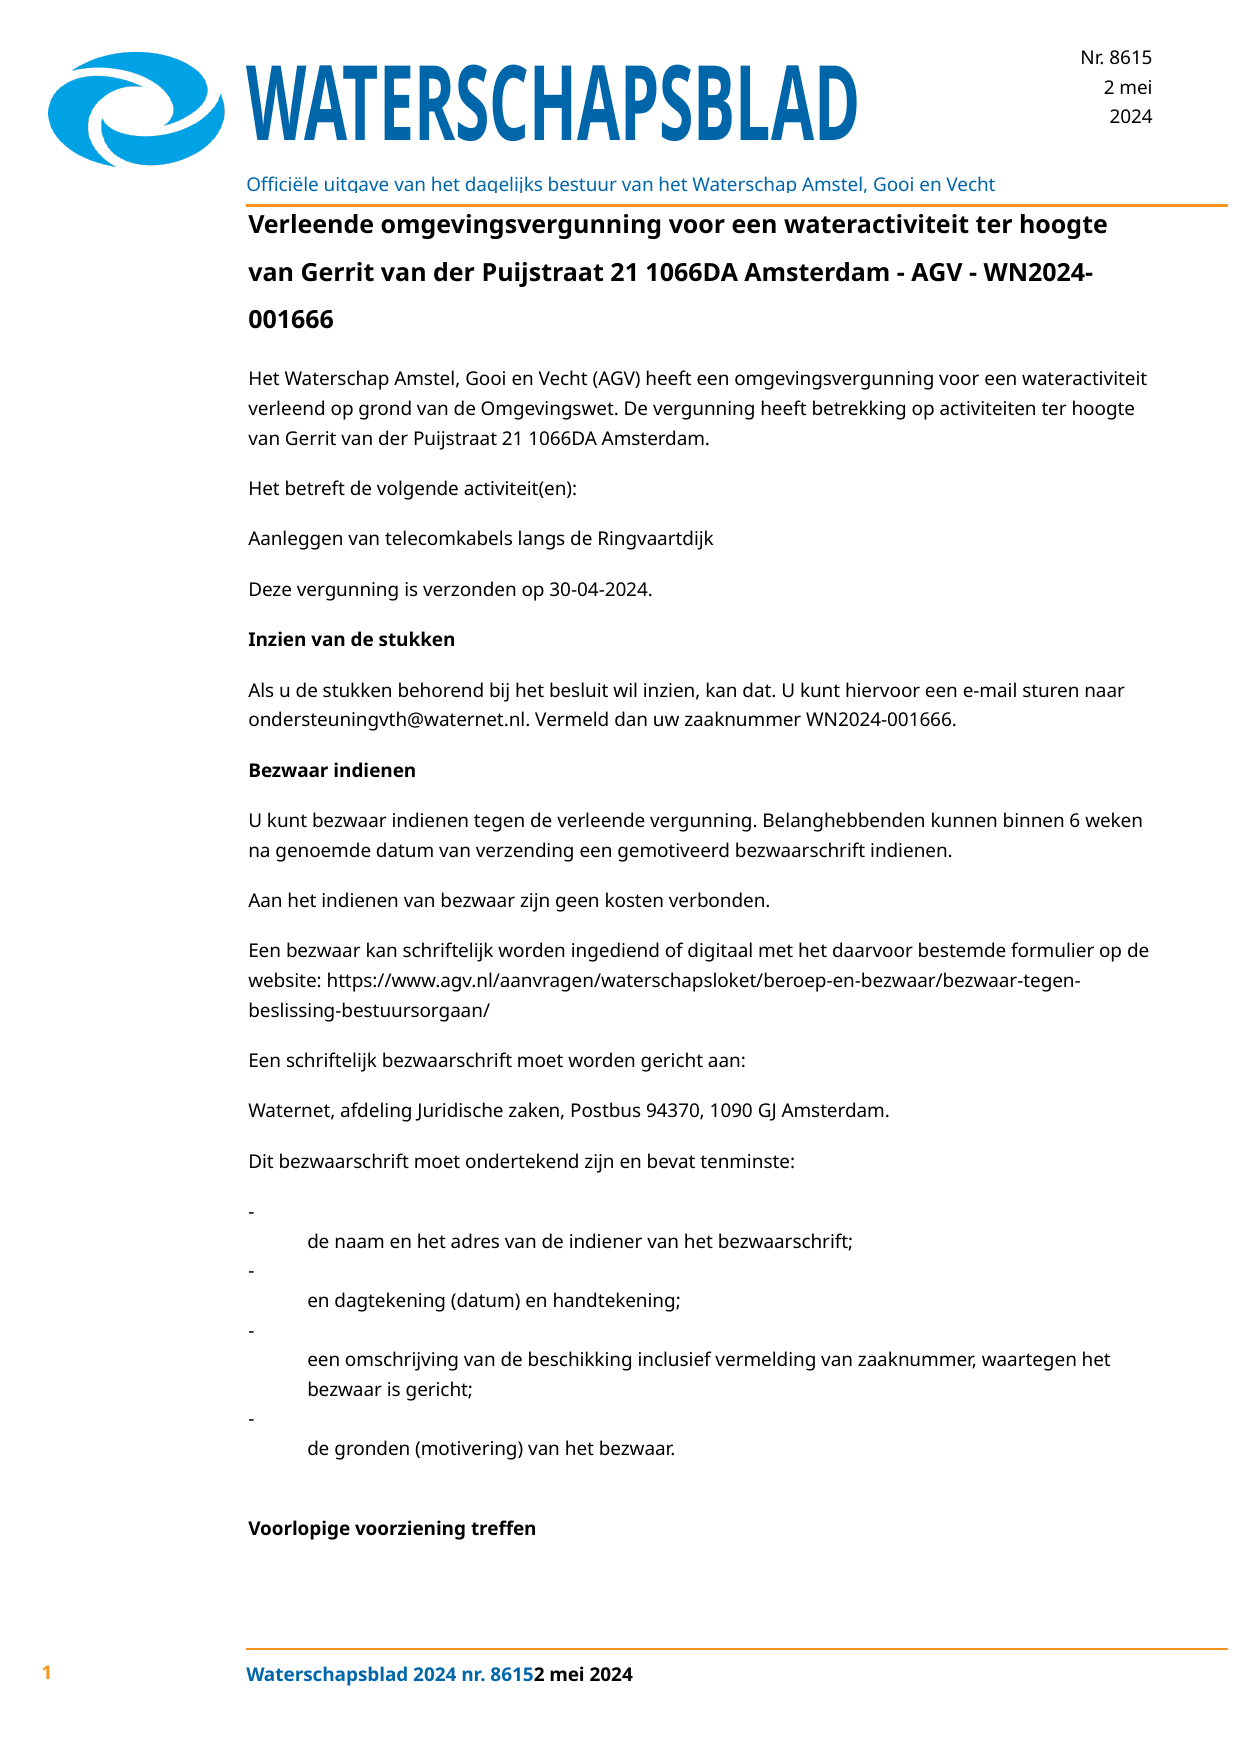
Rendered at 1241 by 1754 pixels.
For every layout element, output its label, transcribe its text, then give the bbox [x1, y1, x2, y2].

text Een bezwaar kan schriftelijk worden ingediend of digitaal met het daarvoor bestemde formulier op de website: https://www.agv.nl/aanvragen/waterschapsloket/beroep-en-bezwaar/bezwaar-tegen-beslissing-bestuursorgaan/ [248, 938, 1152, 1022]
text Deze vergunning is verzonden op 30-04-2024. [248, 576, 1152, 602]
text Dit bezwaarschrift moet ondertekend zijn en bevat tenminste: [248, 1148, 1152, 1174]
text Het Waterschap Amstel, Gooi en Vecht (AGV) heeft een omgevingsvergunning voor een wateractiviteit verleend op grond van de Omgevingswet. De vergunning heeft betrekking op activiteiten ter hoogte van Gerrit van der Puijstraat 21 1066DA Amsterdam. [248, 366, 1152, 450]
text Het betreft de volgende activiteit(en): [248, 475, 1152, 501]
text Voorlopige voorziening treffen [248, 1515, 1152, 1541]
list een omschrijving van de beschikking inclusief vermelding van zaaknummer, waartegen het bezwaar is gericht; [248, 1346, 1152, 1402]
list de gronden (motivering) van het bezwaar. [248, 1435, 1152, 1461]
picture [41, 47, 231, 172]
text Aan het indienen van bezwaar zijn geen kosten verbonden. [248, 887, 1152, 913]
text Waternet, afdeling Juridische zaken, Postbus 94370, 1090 GJ Amsterdam. [248, 1098, 1152, 1123]
text U kunt bezwaar indienen tegen de verleende vergunning. Belanghebbenden kunnen binnen 6 weken na genoemde datum van verzending een gemotiveerd bezwaarschrift indienen. [248, 807, 1152, 862]
list de naam en het adres van de indiener van het bezwaarschrift; [248, 1228, 1152, 1254]
text Bezwaar indienen [248, 757, 1152, 782]
text Verleende omgevingsvergunning voor een wateractiviteit ter hoogte van Gerrit van der Puijstraat 21 1066DA Amsterdam - AGV - WN2024-001666 [248, 207, 1152, 336]
text Een schriftelijk bezwaarschrift moet worden gericht aan: [248, 1047, 1152, 1073]
text Als u de stukken behorend bij het besluit wil inzien, kan dat. U kunt hiervoor een e-mail sturen naar ondersteuningvth@waternet.nl. Vermeld dan uw zaaknummer WN2024-001666. [248, 677, 1152, 732]
list en dagtekening (datum) en handtekening; [248, 1287, 1152, 1313]
text Inzien van de stukken [248, 626, 1152, 652]
text Aanleggen van telecomkabels langs de Ringvaartdijk [248, 526, 1152, 551]
